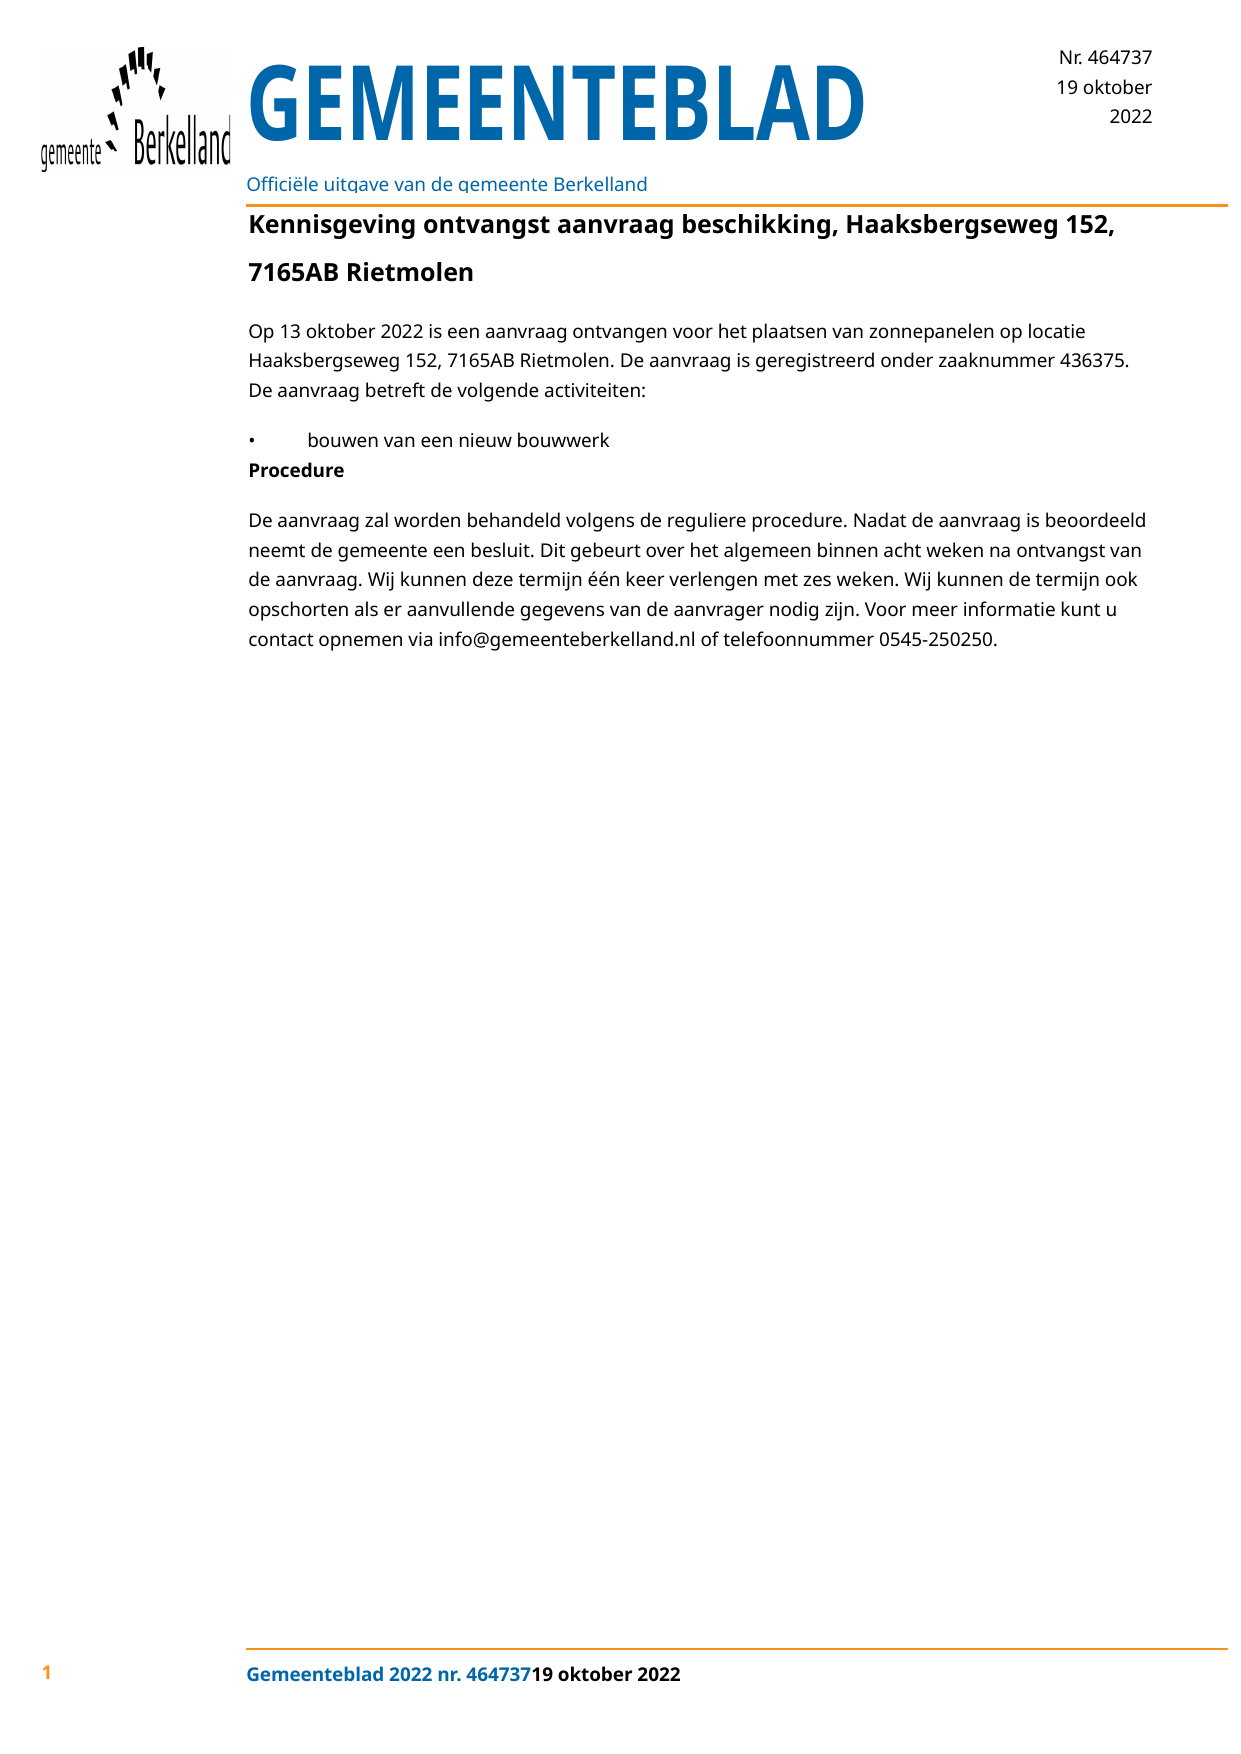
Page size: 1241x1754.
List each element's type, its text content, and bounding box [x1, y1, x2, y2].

list bouwen van een nieuw bouwwerk [248, 427, 1152, 453]
text Op 13 oktober 2022 is een aanvraag ontvangen voor het plaatsen van zonnepanelen op locatie Haaksbergseweg 152, 7165AB Rietmolen. De aanvraag is geregistreerd onder zaaknummer 436375. De aanvraag betreft de volgende activiteiten: [248, 318, 1152, 403]
picture [41, 47, 231, 172]
text De aanvraag zal worden behandeld volgens de reguliere procedure. Nadat de aanvraag is beoordeeld neemt de gemeente een besluit. Dit gebeurt over het algemeen binnen acht weken na ontvangst van de aanvraag. Wij kunnen deze termijn één keer verlengen met zes weken. Wij kunnen de termijn ook opschorten als er aanvullende gegevens van de aanvrager nodig zijn. Voor meer informatie kunt u contact opnemen via info@gemeenteberkelland.nl of telefoonnummer 0545-250250. [248, 507, 1152, 652]
text Kennisgeving ontvangst aanvraag beschikking, Haaksbergseweg 152, 7165AB Rietmolen [248, 207, 1152, 288]
text Procedure [248, 457, 1152, 483]
